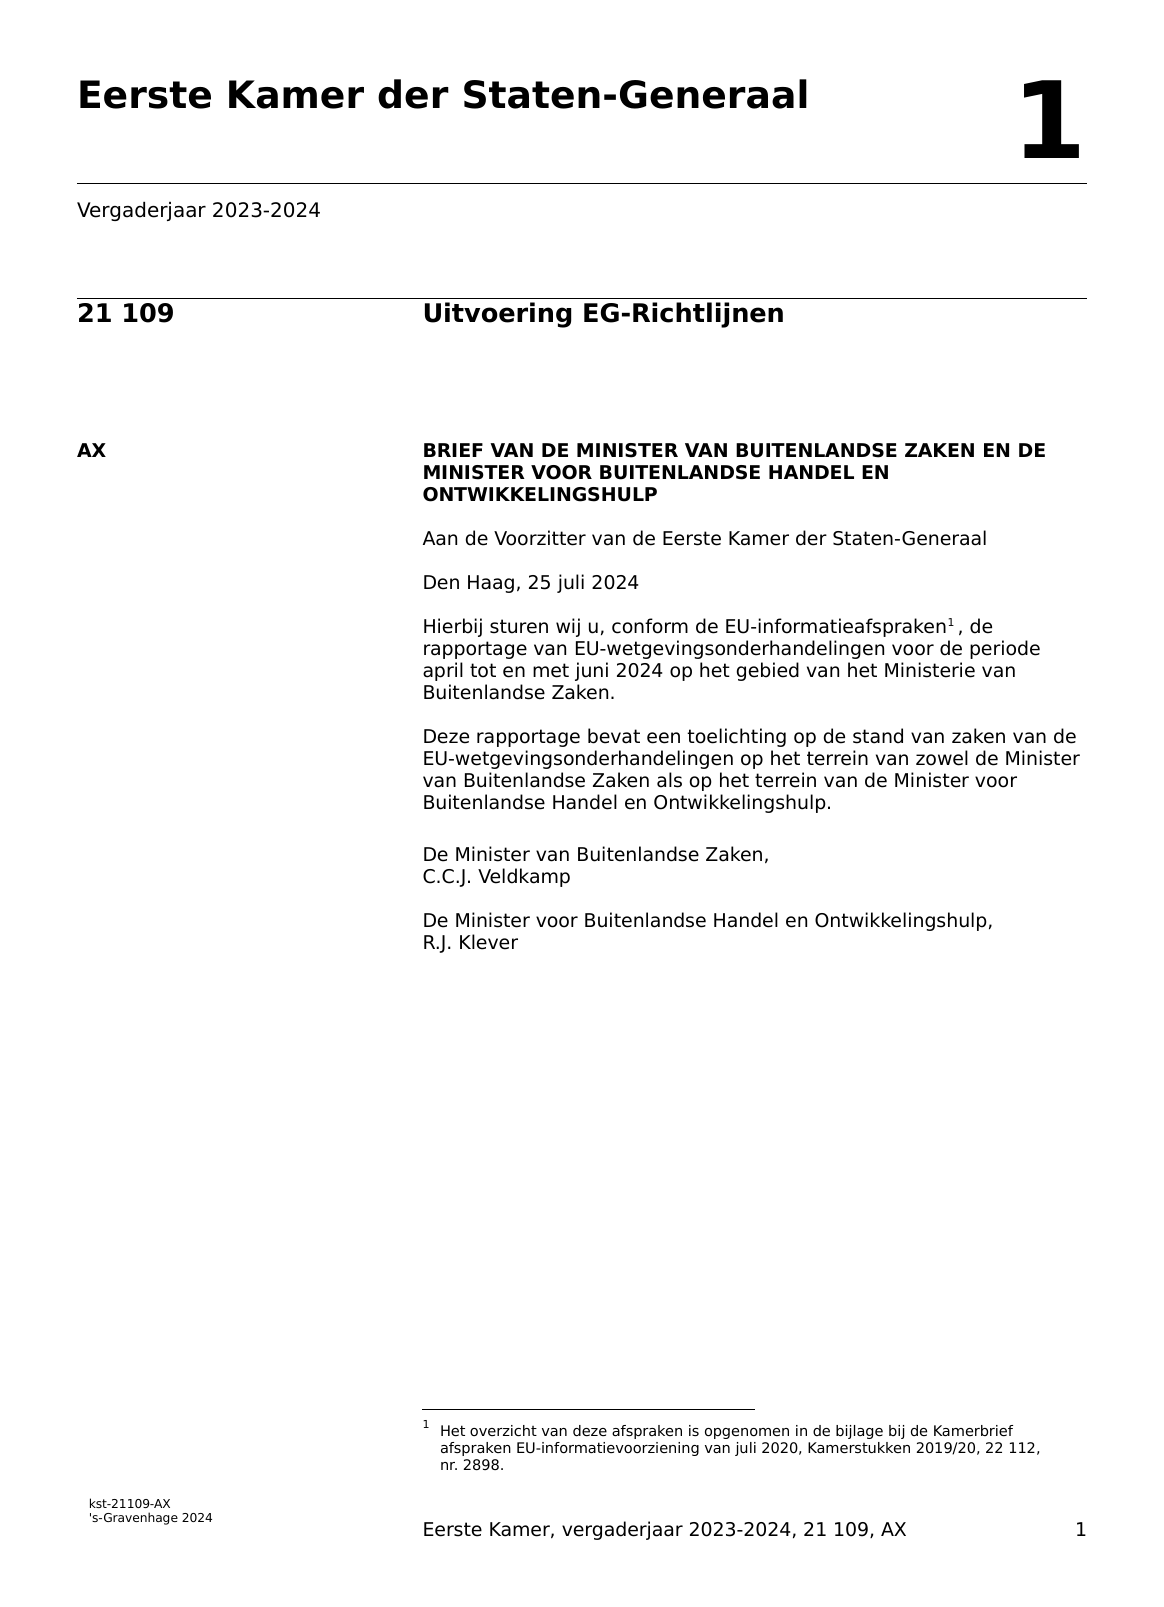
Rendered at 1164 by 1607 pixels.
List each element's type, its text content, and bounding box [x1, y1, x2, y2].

text Den Haag, 25 juli 2024 [422, 572, 1087, 594]
text Hierbij sturen wij u, conform de EU-informatieafspraken, de rapportage van EU-wetgevingsonderhandelingen voor de periode april tot en met juni 2024 op het gebied van het Ministerie van Buitenlandse Zaken. [422, 616, 1087, 704]
table_header 1 [886, 59, 1087, 183]
text kst-21109-AX [88, 1497, 323, 1511]
subtitle AX BRIEF VAN DE MINISTER VAN BUITENLANDSE ZAKEN EN DE MINISTER VOOR BUITENLANDSE HANDEL EN ONTWIKKELINGSHULP [77, 440, 1087, 506]
text 's-Gravenhage 2024 [88, 1511, 323, 1525]
table_cell Vergaderjaar 2023-2024 [77, 184, 1087, 298]
text Aan de Voorzitter van de Eerste Kamer der Staten-Generaal [422, 528, 1087, 550]
text De Minister voor Buitenlandse Handel en Ontwikkelingshulp, R.J. Klever [422, 910, 1087, 954]
subtitle 21 109 Uitvoering EG-Richtlijnen [77, 299, 1087, 329]
text De Minister van Buitenlandse Zaken, C.C.J. Veldkamp [422, 844, 1087, 888]
table_header Eerste Kamer der Staten-Generaal [77, 59, 886, 183]
text Het overzicht van deze afspraken is opgenomen in de bijlage bij de Kamerbrief afspraken EU-informatievoorziening van juli 2020, Kamerstukken 2019/20, 22 112, nr. 2898. [422, 1418, 1087, 1474]
text Deze rapportage bevat een toelichting op de stand van zaken van de EU-wetgevingsonderhandelingen op het terrein van zowel de Minister van Buitenlandse Zaken als op het terrein van de Minister voor Buitenlandse Handel en Ontwikkelingshulp. [422, 726, 1087, 814]
